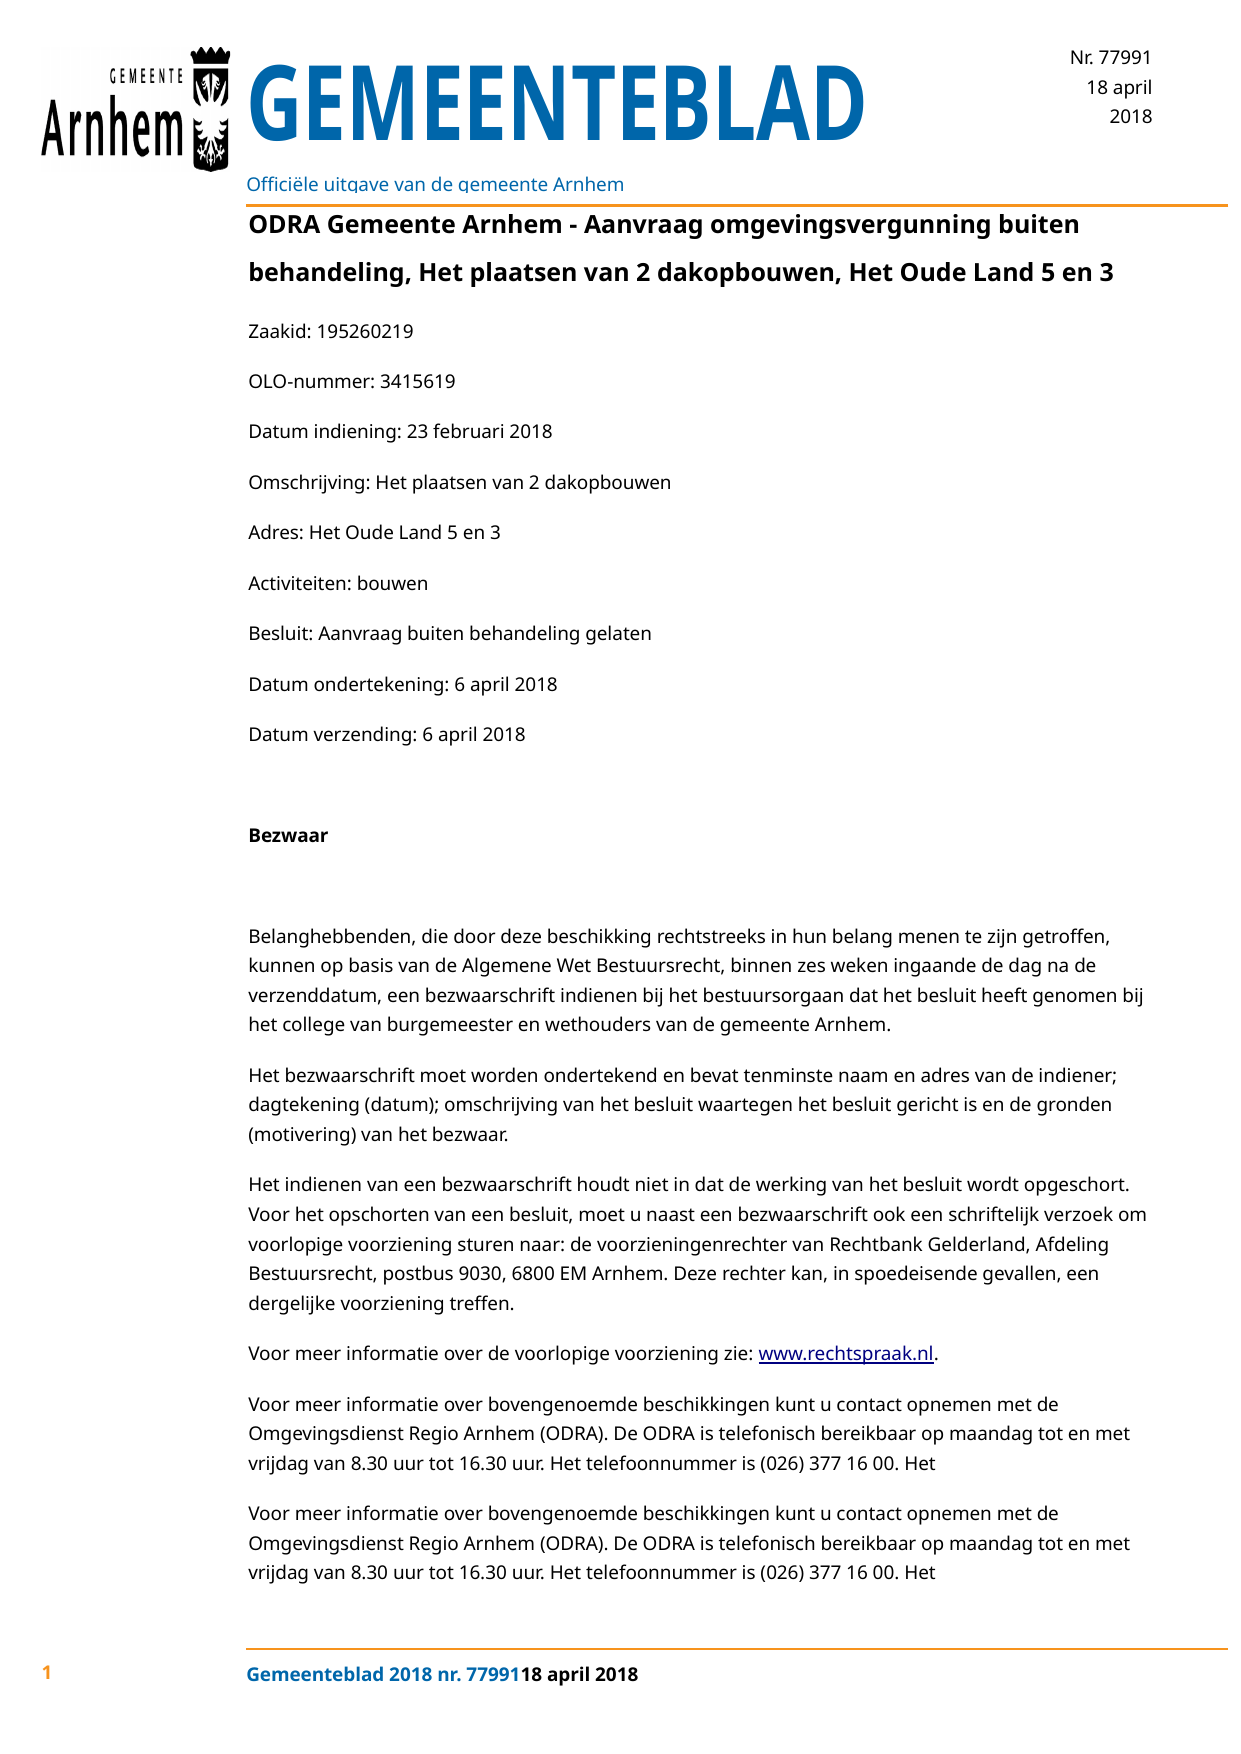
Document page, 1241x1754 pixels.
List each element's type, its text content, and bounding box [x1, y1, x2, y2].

text Zaakid: 195260219 [248, 318, 1152, 344]
text Datum verzending: 6 april 2018 [248, 721, 1152, 747]
text Besluit: Aanvraag buiten behandeling gelaten [248, 620, 1152, 646]
text Het bezwaarschrift moet worden ondertekend en bevat tenminste naam en adres van de indiener; dagtekening (datum); omschrijving van het besluit waartegen het besluit gericht is en de gronden (motivering) van het bezwaar. [248, 1062, 1152, 1147]
text Bezwaar [248, 822, 1152, 848]
picture [41, 47, 231, 172]
text Belanghebbenden, die door deze beschikking rechtstreeks in hun belang menen te zijn getroffen, kunnen op basis van de Algemene Wet Bestuursrecht, binnen zes weken ingaande de dag na de verzenddatum, een bezwaarschrift indienen bij het bestuursorgaan dat het besluit heeft genomen bij het college van burgemeester en wethouders van de gemeente Arnhem. [248, 923, 1152, 1037]
text OLO-nummer: 3415619 [248, 368, 1152, 394]
text Adres: Het Oude Land 5 en 3 [248, 519, 1152, 545]
text ODRA Gemeente Arnhem - Aanvraag omgevingsvergunning buiten behandeling, Het plaatsen van 2 dakopbouwen, Het Oude Land 5 en 3 [248, 207, 1152, 288]
text Het indienen van een bezwaarschrift houdt niet in dat de werking van het besluit wordt opgeschort. Voor het opschorten van een besluit, moet u naast een bezwaarschrift ook een schriftelijk verzoek om voorlopige voorziening sturen naar: de voorzieningenrechter van Rechtbank Gelderland, Afdeling Bestuursrecht, postbus 9030, 6800 EM Arnhem. Deze rechter kan, in spoedeisende gevallen, een dergelijke voorziening treffen. [248, 1172, 1152, 1316]
text Voor meer informatie over bovengenoemde beschikkingen kunt u contact opnemen met de Omgevingsdienst Regio Arnhem (ODRA). De ODRA is telefonisch bereikbaar op maandag tot en met vrijdag van 8.30 uur tot 16.30 uur. Het telefoonnummer is (026) 377 16 00. Het [248, 1391, 1152, 1476]
text Activiteiten: bouwen [248, 570, 1152, 596]
text Voor meer informatie over de voorlopige voorziening zie: www.rechtspraak.nl. [248, 1340, 1152, 1366]
text Voor meer informatie over bovengenoemde beschikkingen kunt u contact opnemen met de Omgevingsdienst Regio Arnhem (ODRA). De ODRA is telefonisch bereikbaar op maandag tot en met vrijdag van 8.30 uur tot 16.30 uur. Het telefoonnummer is (026) 377 16 00. Het [248, 1500, 1152, 1585]
text Omschrijving: Het plaatsen van 2 dakopbouwen [248, 469, 1152, 495]
text Datum indiening: 23 februari 2018 [248, 419, 1152, 444]
text Datum ondertekening: 6 april 2018 [248, 671, 1152, 697]
